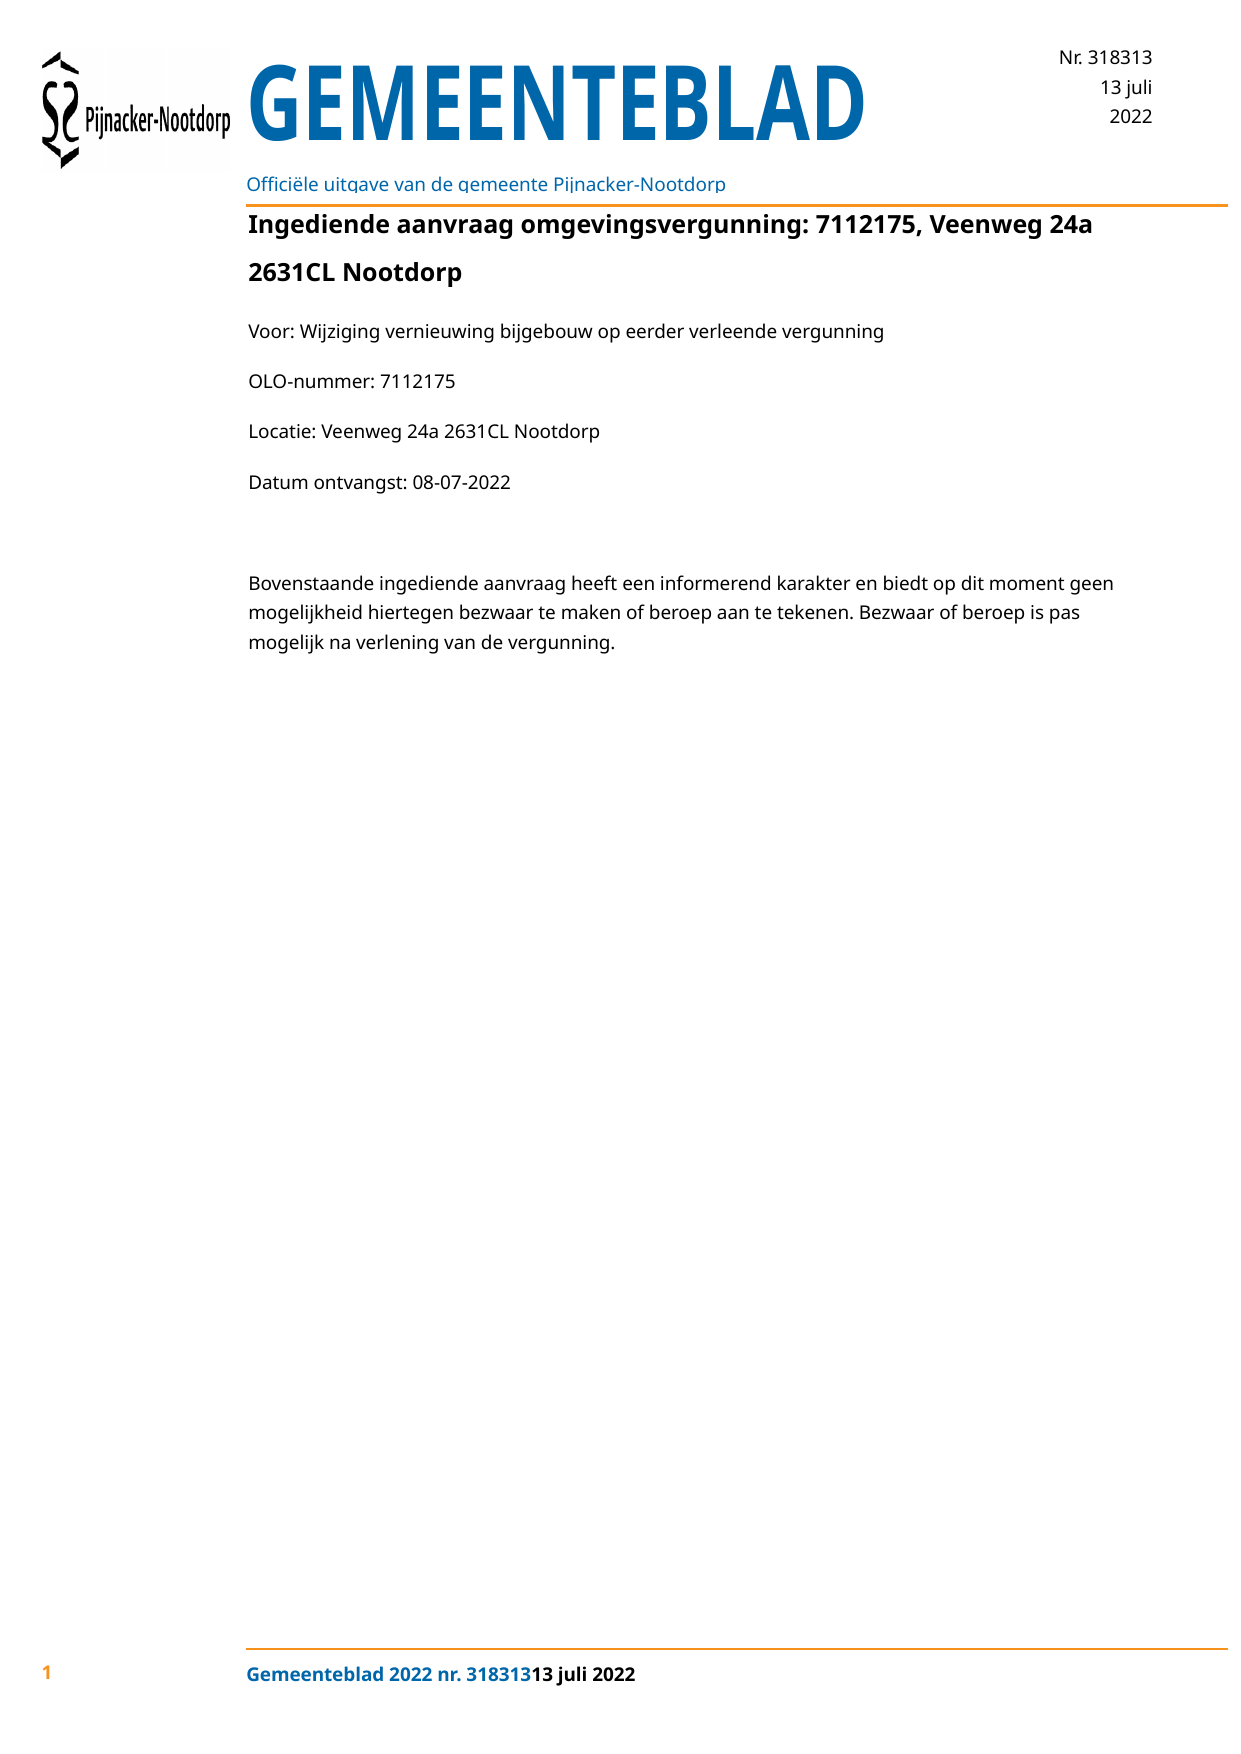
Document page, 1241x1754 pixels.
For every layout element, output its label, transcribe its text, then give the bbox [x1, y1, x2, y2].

text OLO-nummer: 7112175 [248, 368, 1152, 394]
text Ingediende aanvraag omgevingsvergunning: 7112175, Veenweg 24a 2631CL Nootdorp [248, 207, 1152, 288]
text Datum ontvangst: 08-07-2022 [248, 469, 1152, 495]
picture [41, 47, 231, 172]
text Locatie: Veenweg 24a 2631CL Nootdorp [248, 419, 1152, 444]
text Bovenstaande ingediende aanvraag heeft een informerend karakter en biedt op dit moment geen mogelijkheid hiertegen bezwaar te maken of beroep aan te tekenen. Bezwaar of beroep is pas mogelijk na verlening van de vergunning. [248, 570, 1152, 655]
text Voor: Wijziging vernieuwing bijgebouw op eerder verleende vergunning [248, 318, 1152, 344]
